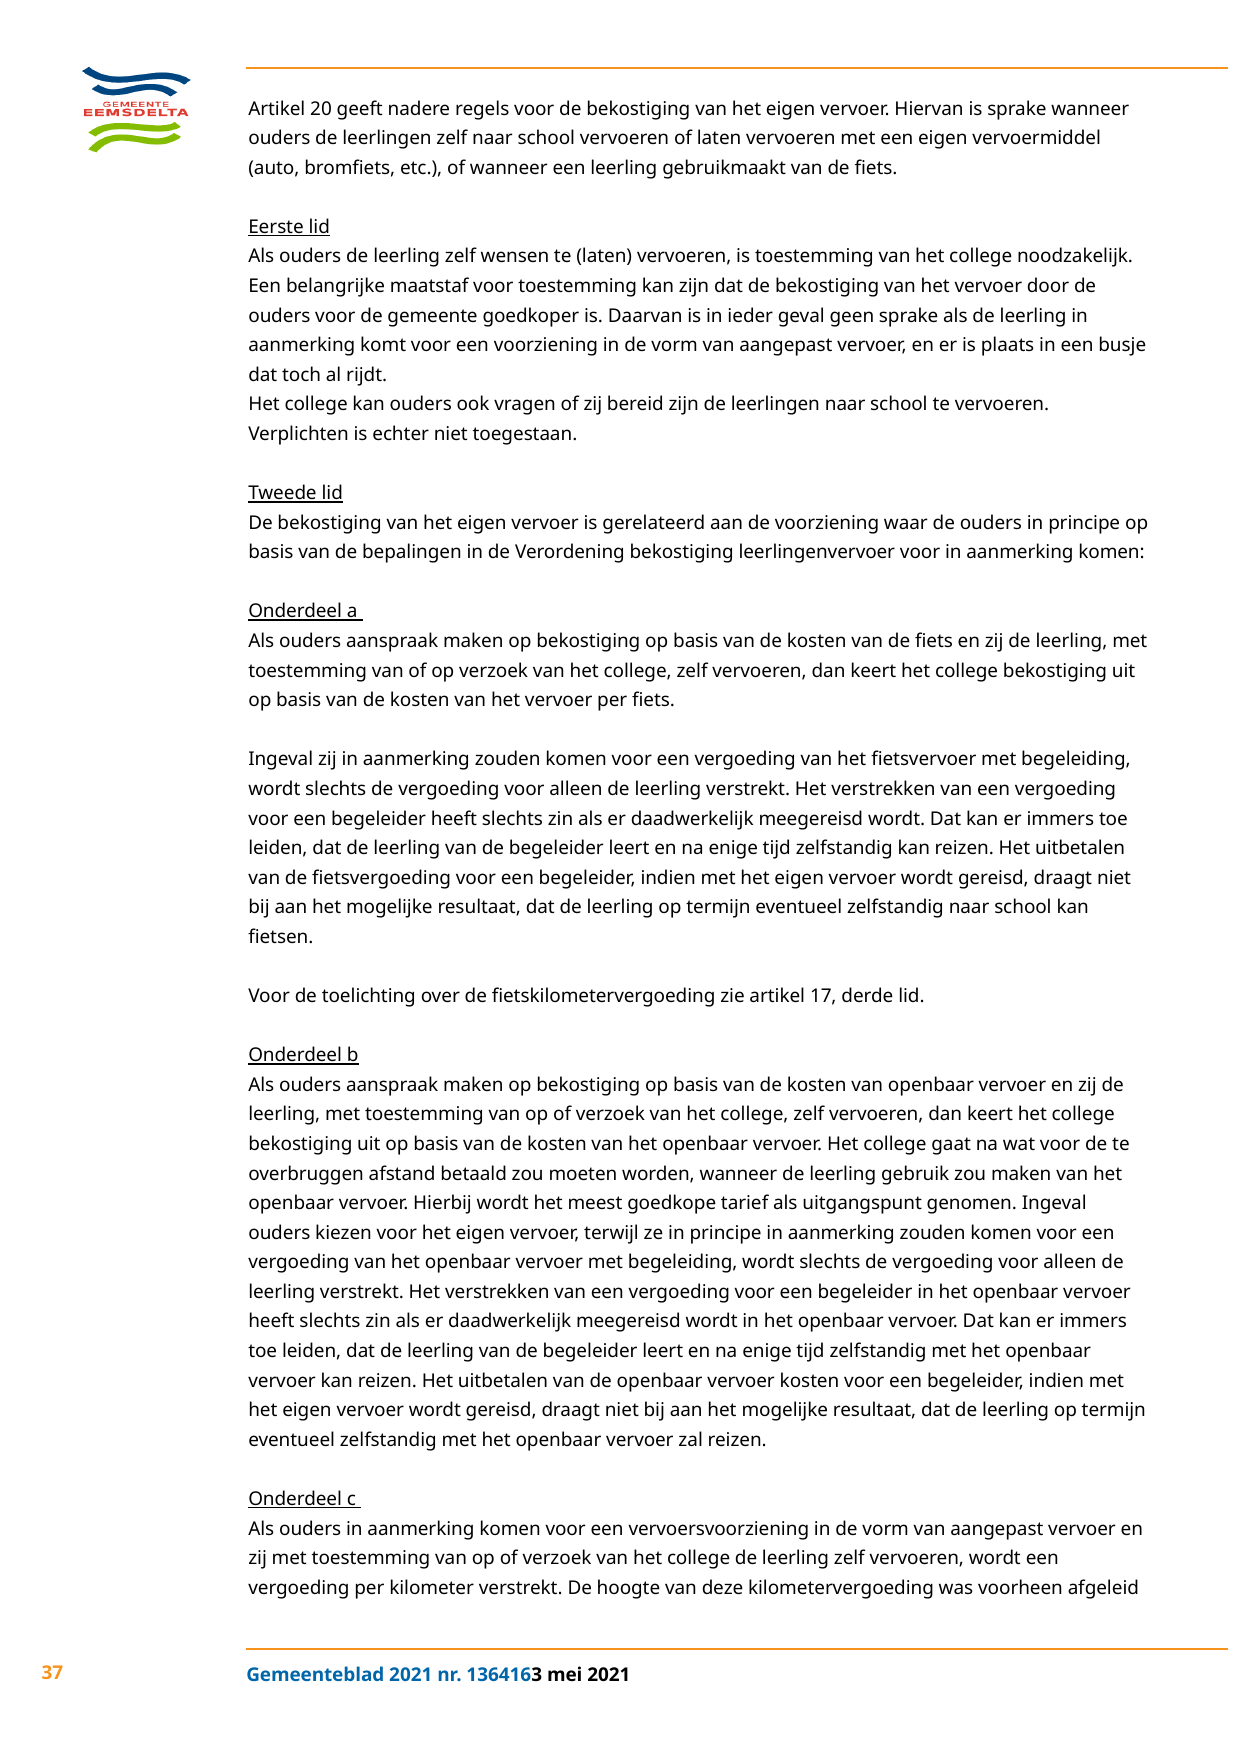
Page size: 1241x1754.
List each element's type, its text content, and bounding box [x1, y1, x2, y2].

text Als ouders aanspraak maken op bekostiging op basis van de kosten van de fiets en zij de leerling, met toestemming van of op verzoek van het college, zelf vervoeren, dan keert het college bekostiging uit op basis van de kosten van het vervoer per fiets. [248, 627, 1152, 712]
text Als ouders de leerling zelf wensen te (laten) vervoeren, is toestemming van het college noodzakelijk. Een belangrijke maatstaf voor toestemming kan zijn dat de bekostiging van het vervoer door de ouders voor de gemeente goedkoper is. Daarvan is in ieder geval geen sprake als de leerling in aanmerking komt voor een voorziening in de vorm van aangepast vervoer, en er is plaats in een busje dat toch al rijdt. [248, 243, 1152, 387]
text Voor de toelichting over de fietskilometervergoeding zie artikel 17, derde lid. [248, 982, 1152, 1008]
text Als ouders in aanmerking komen voor een vervoersvoorziening in de vorm van aangepast vervoer en zij met toestemming van op of verzoek van het college de leerling zelf vervoeren, wordt een vergoeding per kilometer verstrekt. De hoogte van deze kilometervergoeding was voorheen afgeleid [248, 1515, 1152, 1600]
text Ingeval zij in aanmerking zouden komen voor een vergoeding van het fietsvervoer met begeleiding, wordt slechts de vergoeding voor alleen de leerling verstrekt. Het verstrekken van een vergoeding voor een begeleider heeft slechts zin als er daadwerkelijk meegereisd wordt. Dat kan er immers toe leiden, dat de leerling van de begeleider leert en na enige tijd zelfstandig kan reizen. Het uitbetalen van de fietsvergoeding voor een begeleider, indien met het eigen vervoer wordt gereisd, draagt niet bij aan het mogelijke resultaat, dat de leerling op termijn eventueel zelfstandig naar school kan fietsen. [248, 746, 1152, 949]
text Onderdeel a [248, 598, 1152, 623]
text Tweede lid [248, 479, 1152, 505]
text Eerste lid [248, 213, 1152, 239]
text Het college kan ouders ook vragen of zij bereid zijn de leerlingen naar school te vervoeren. Verplichten is echter niet toegestaan. [248, 391, 1152, 446]
text Onderdeel c [248, 1485, 1152, 1511]
text Onderdeel b [248, 1041, 1152, 1067]
text De bekostiging van het eigen vervoer is gerelateerd aan de voorziening waar de ouders in principe op basis van de bepalingen in de Verordening bekostiging leerlingenvervoer voor in aanmerking komen: [248, 509, 1152, 564]
text Als ouders aanspraak maken op bekostiging op basis van de kosten van openbaar vervoer en zij de leerling, met toestemming van op of verzoek van het college, zelf vervoeren, dan keert het college bekostiging uit op basis van de kosten van het openbaar vervoer. Het college gaat na wat voor de te overbruggen afstand betaald zou moeten worden, wanneer de leerling gebruik zou maken van het openbaar vervoer. Hierbij wordt het meest goedkope tarief als uitgangspunt genomen. Ingeval ouders kiezen voor het eigen vervoer, terwijl ze in principe in aanmerking zouden komen voor een vergoeding van het openbaar vervoer met begeleiding, wordt slechts de vergoeding voor alleen de leerling verstrekt. Het verstrekken van een vergoeding voor een begeleider in het openbaar vervoer heeft slechts zin als er daadwerkelijk meegereisd wordt in het openbaar vervoer. Dat kan er immers toe leiden, dat de leerling van de begeleider leert en na enige tijd zelfstandig met het openbaar vervoer kan reizen. Het uitbetalen van de openbaar vervoer kosten voor een begeleider, indien met het eigen vervoer wordt gereisd, draagt niet bij aan het mogelijke resultaat, dat de leerling op termijn eventueel zelfstandig met het openbaar vervoer zal reizen. [248, 1071, 1152, 1452]
text Artikel 20 geeft nadere regels voor de bekostiging van het eigen vervoer. Hiervan is sprake wanneer ouders de leerlingen zelf naar school vervoeren of laten vervoeren met een eigen vervoermiddel (auto, bromfiets, etc.), of wanneer een leerling gebruikmaakt van de fiets. [248, 95, 1152, 180]
picture [41, 47, 231, 172]
